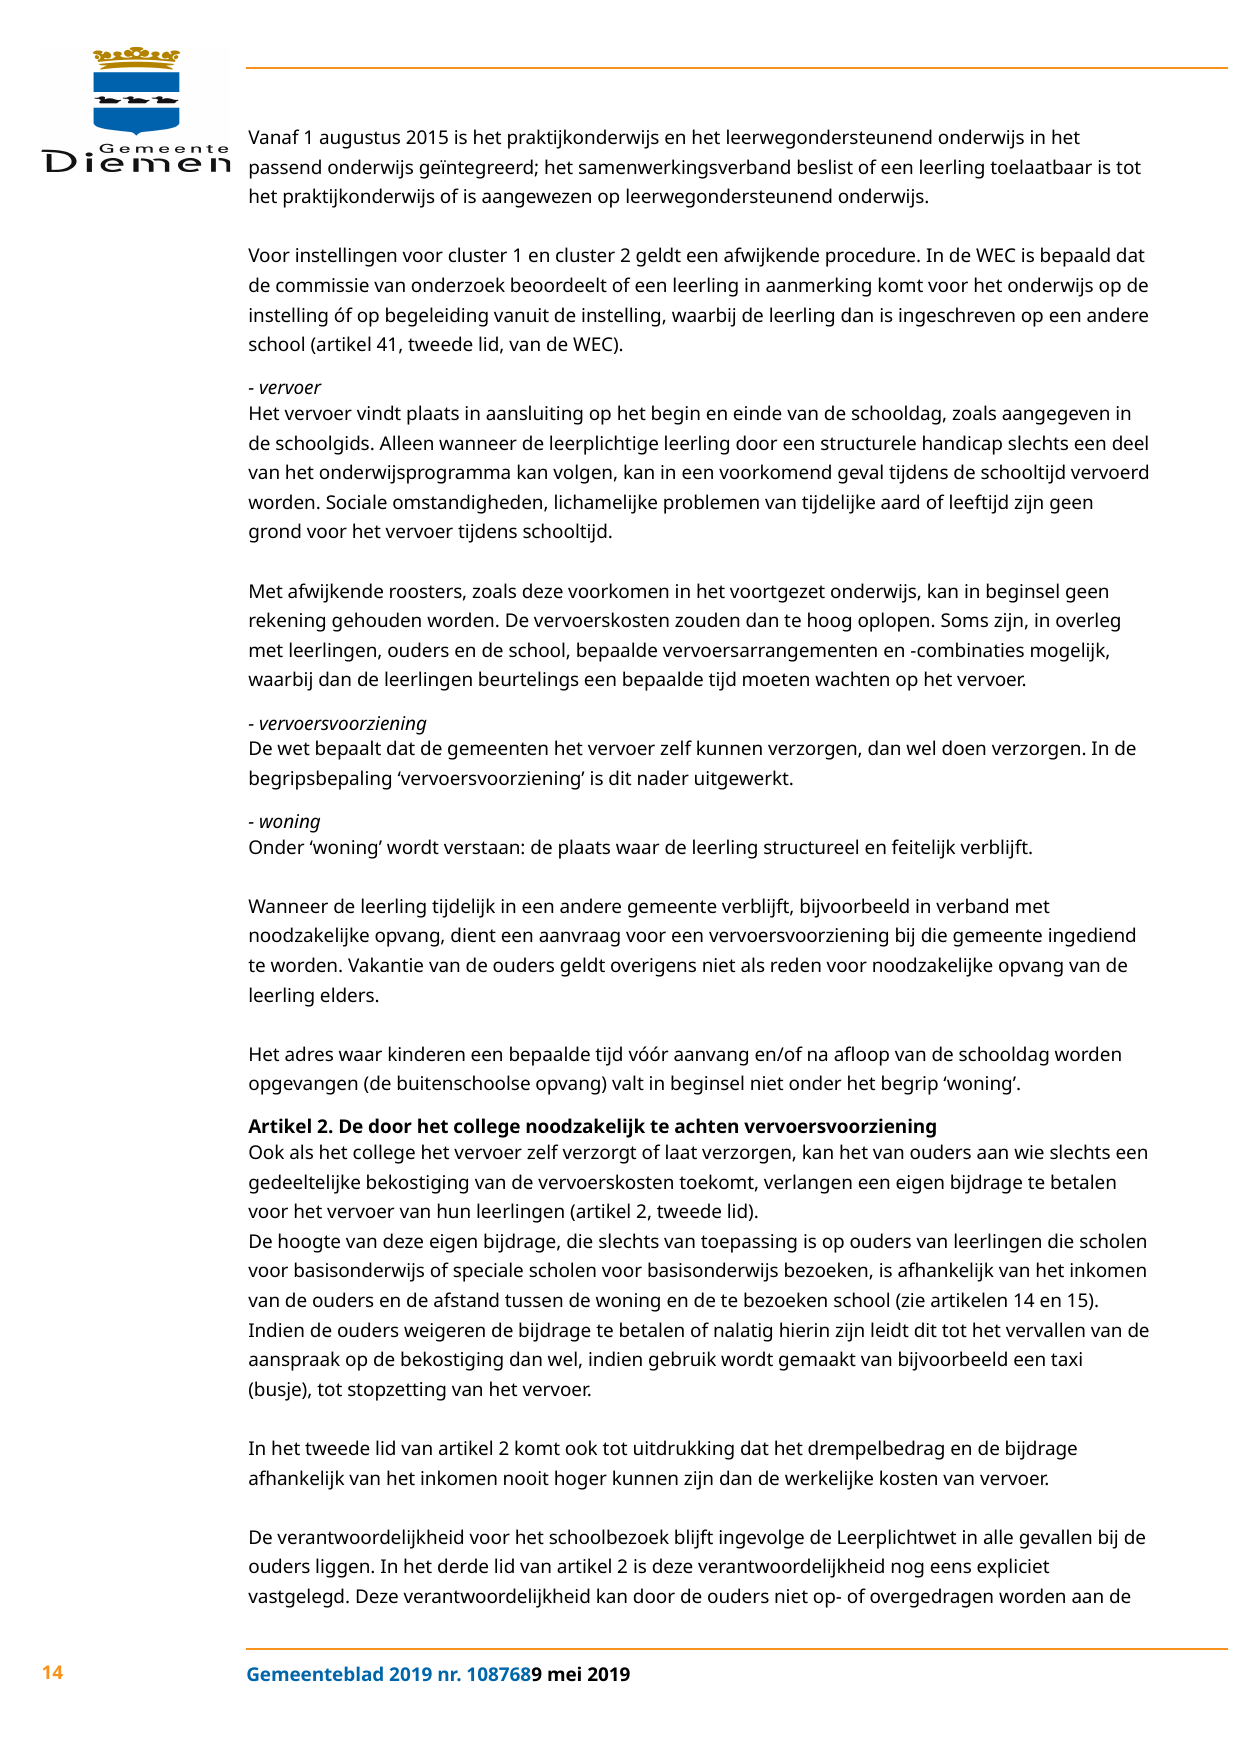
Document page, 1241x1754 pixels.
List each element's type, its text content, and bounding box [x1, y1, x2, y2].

text Voor instellingen voor cluster 1 en cluster 2 geldt een afwijkende procedure. In de WEC is bepaald dat de commissie van onderzoek beoordeelt of een leerling in aanmerking komt voor het onderwijs op de instelling óf op begeleiding vanuit de instelling, waarbij de leerling dan is ingeschreven op een andere school (artikel 41, tweede lid, van de WEC). [248, 243, 1152, 357]
text Met afwijkende roosters, zoals deze voorkomen in het voortgezet onderwijs, kan in beginsel geen rekening gehouden worden. De vervoerskosten zouden dan te hoog oplopen. Soms zijn, in overleg met leerlingen, ouders en de school, bepaalde vervoersarrangementen en -combinaties mogelijk, waarbij dan de leerlingen beurtelings een bepaalde tijd moeten wachten op het vervoer. [248, 578, 1152, 692]
text Het adres waar kinderen een bepaalde tijd vóór aanvang en/of na afloop van de schooldag worden opgevangen (de buitenschoolse opvang) valt in beginsel niet onder het begrip ‘woning’. [248, 1041, 1152, 1096]
text Onder ‘woning’ wordt verstaan: de plaats waar de leerling structureel en feitelijk verblijft. [248, 834, 1152, 859]
text - vervoer [248, 374, 1152, 400]
text Het vervoer vindt plaats in aansluiting op het begin en einde van de schooldag, zoals aangegeven in de schoolgids. Alleen wanneer de leerplichtige leerling door een structurele handicap slechts een deel van het onderwijsprogramma kan volgen, kan in een voorkomend geval tijdens de schooltijd vervoerd worden. Sociale omstandigheden, lichamelijke problemen van tijdelijke aard of leeftijd zijn geen grond voor het vervoer tijdens schooltijd. [248, 400, 1152, 544]
text Vanaf 1 augustus 2015 is het praktijkonderwijs en het leerwegondersteunend onderwijs in het passend onderwijs geïntegreerd; het samenwerkingsverband beslist of een leerling toelaatbaar is tot het praktijkonderwijs of is aangewezen op leerwegondersteunend onderwijs. [248, 124, 1152, 209]
text Wanneer de leerling tijdelijk in een andere gemeente verblijft, bijvoorbeeld in verband met noodzakelijke opvang, dient een aanvraag voor een vervoersvoorziening bij die gemeente ingediend te worden. Vakantie van de ouders geldt overigens niet als reden voor noodzakelijke opvang van de leerling elders. [248, 893, 1152, 1007]
picture [41, 47, 231, 172]
text Ook als het college het vervoer zelf verzorgt of laat verzorgen, kan het van ouders aan wie slechts een gedeeltelijke bekostiging van de vervoerskosten toekomt, verlangen een eigen bijdrage te betalen voor het vervoer van hun leerlingen (artikel 2, tweede lid). [248, 1139, 1152, 1224]
text Artikel 2. De door het college noodzakelijk te achten vervoersvoorziening [248, 1114, 1152, 1139]
text De verantwoordelijkheid voor het schoolbezoek blijft ingevolge de Leerplichtwet in alle gevallen bij de ouders liggen. In het derde lid van artikel 2 is deze verantwoordelijkheid nog eens expliciet vastgelegd. Deze verantwoordelijkheid kan door de ouders niet op- of overgedragen worden aan de [248, 1524, 1152, 1609]
text De hoogte van deze eigen bijdrage, die slechts van toepassing is op ouders van leerlingen die scholen voor basisonderwijs of speciale scholen voor basisonderwijs bezoeken, is afhankelijk van het inkomen van de ouders en de afstand tussen de woning en de te bezoeken school (zie artikelen 14 en 15). Indien de ouders weigeren de bijdrage te betalen of nalatig hierin zijn leidt dit tot het vervallen van de aanspraak op de bekostiging dan wel, indien gebruik wordt gemaakt van bijvoorbeeld een taxi (busje), tot stopzetting van het vervoer. [248, 1228, 1152, 1402]
text - vervoersvoorziening [248, 710, 1152, 735]
text De wet bepaalt dat de gemeenten het vervoer zelf kunnen verzorgen, dan wel doen verzorgen. In de begripsbepaling ‘vervoersvoorziening’ is dit nader uitgewerkt. [248, 735, 1152, 791]
text In het tweede lid van artikel 2 komt ook tot uitdrukking dat het drempelbedrag en de bijdrage afhankelijk van het inkomen nooit hoger kunnen zijn dan de werkelijke kosten van vervoer. [248, 1435, 1152, 1491]
text - woning [248, 808, 1152, 834]
